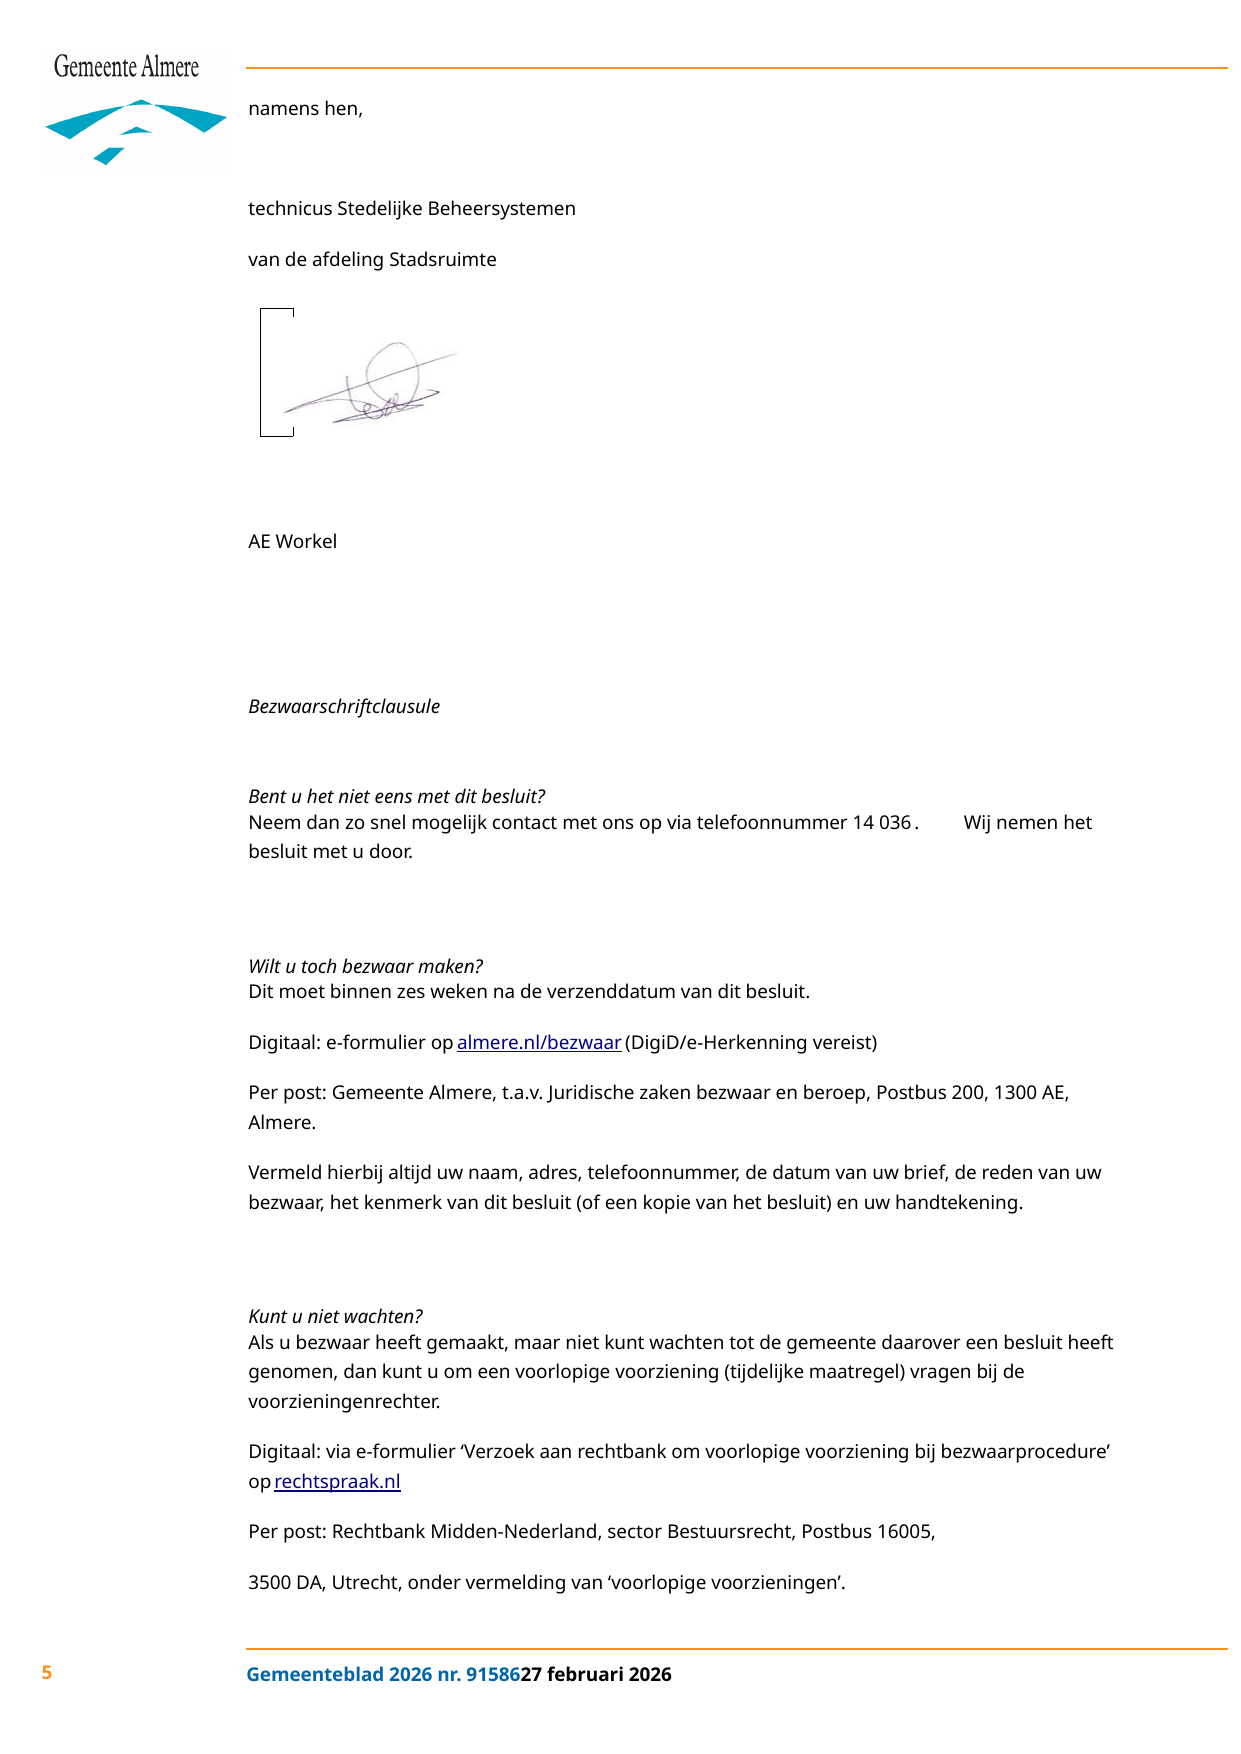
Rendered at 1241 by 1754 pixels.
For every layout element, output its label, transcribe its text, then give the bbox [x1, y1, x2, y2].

text 3500 DA, Utrecht, onder vermelding van ‘voorlopige voorzieningen’. [248, 1569, 1152, 1595]
text Kunt u niet wachten? [248, 1303, 1152, 1329]
picture [41, 47, 231, 172]
text Neem dan zo snel mogelijk contact met ons op via telefoonnummer 14 036 . Wij nemen het besluit met u door. [248, 809, 1152, 864]
text Per post: Rechtbank Midden-Nederland, sector Bestuursrecht, Postbus 16005, [248, 1519, 1152, 1544]
text Vermeld hierbij altijd uw naam, adres, telefoonnummer, de datum van uw brief, de reden van uw bezwaar, het kenmerk van dit besluit (of een kopie van het besluit) en uw handtekening. [248, 1159, 1152, 1215]
text Digitaal: e-formulier op almere.nl/bezwaar (DigiD/e-Herkenning vereist) [248, 1029, 1152, 1055]
text Per post: Gemeente Almere, t.a.v. Juridische zaken bezwaar en beroep, Postbus 200, 1300 AE, Almere. [248, 1079, 1152, 1135]
text Digitaal: via e-formulier ‘Verzoek aan rechtbank om voorlopige voorziening bij bezwaarprocedure’ op rechtspraak.nl [248, 1439, 1152, 1494]
text Bent u het niet eens met dit besluit? [248, 783, 1152, 809]
text AE Workel [248, 529, 1152, 554]
text namens hen, [248, 95, 1152, 121]
text Wilt u toch bezwaar maken? [248, 953, 1152, 978]
picture [268, 317, 467, 427]
text technicus Stedelijke Beheersystemen [248, 196, 1152, 221]
text Dit moet binnen zes weken na de verzenddatum van dit besluit. [248, 978, 1152, 1004]
text Als u bezwaar heeft gemaakt, maar niet kunt wachten tot de gemeente daarover een besluit heeft genomen, dan kunt u om een voorlopige voorziening (tijdelijke maatregel) vragen bij de voorzieningenrechter. [248, 1329, 1152, 1414]
text van de afdeling Stadsruimte [248, 246, 1152, 272]
text Bezwaarschriftclausule [248, 693, 1152, 719]
